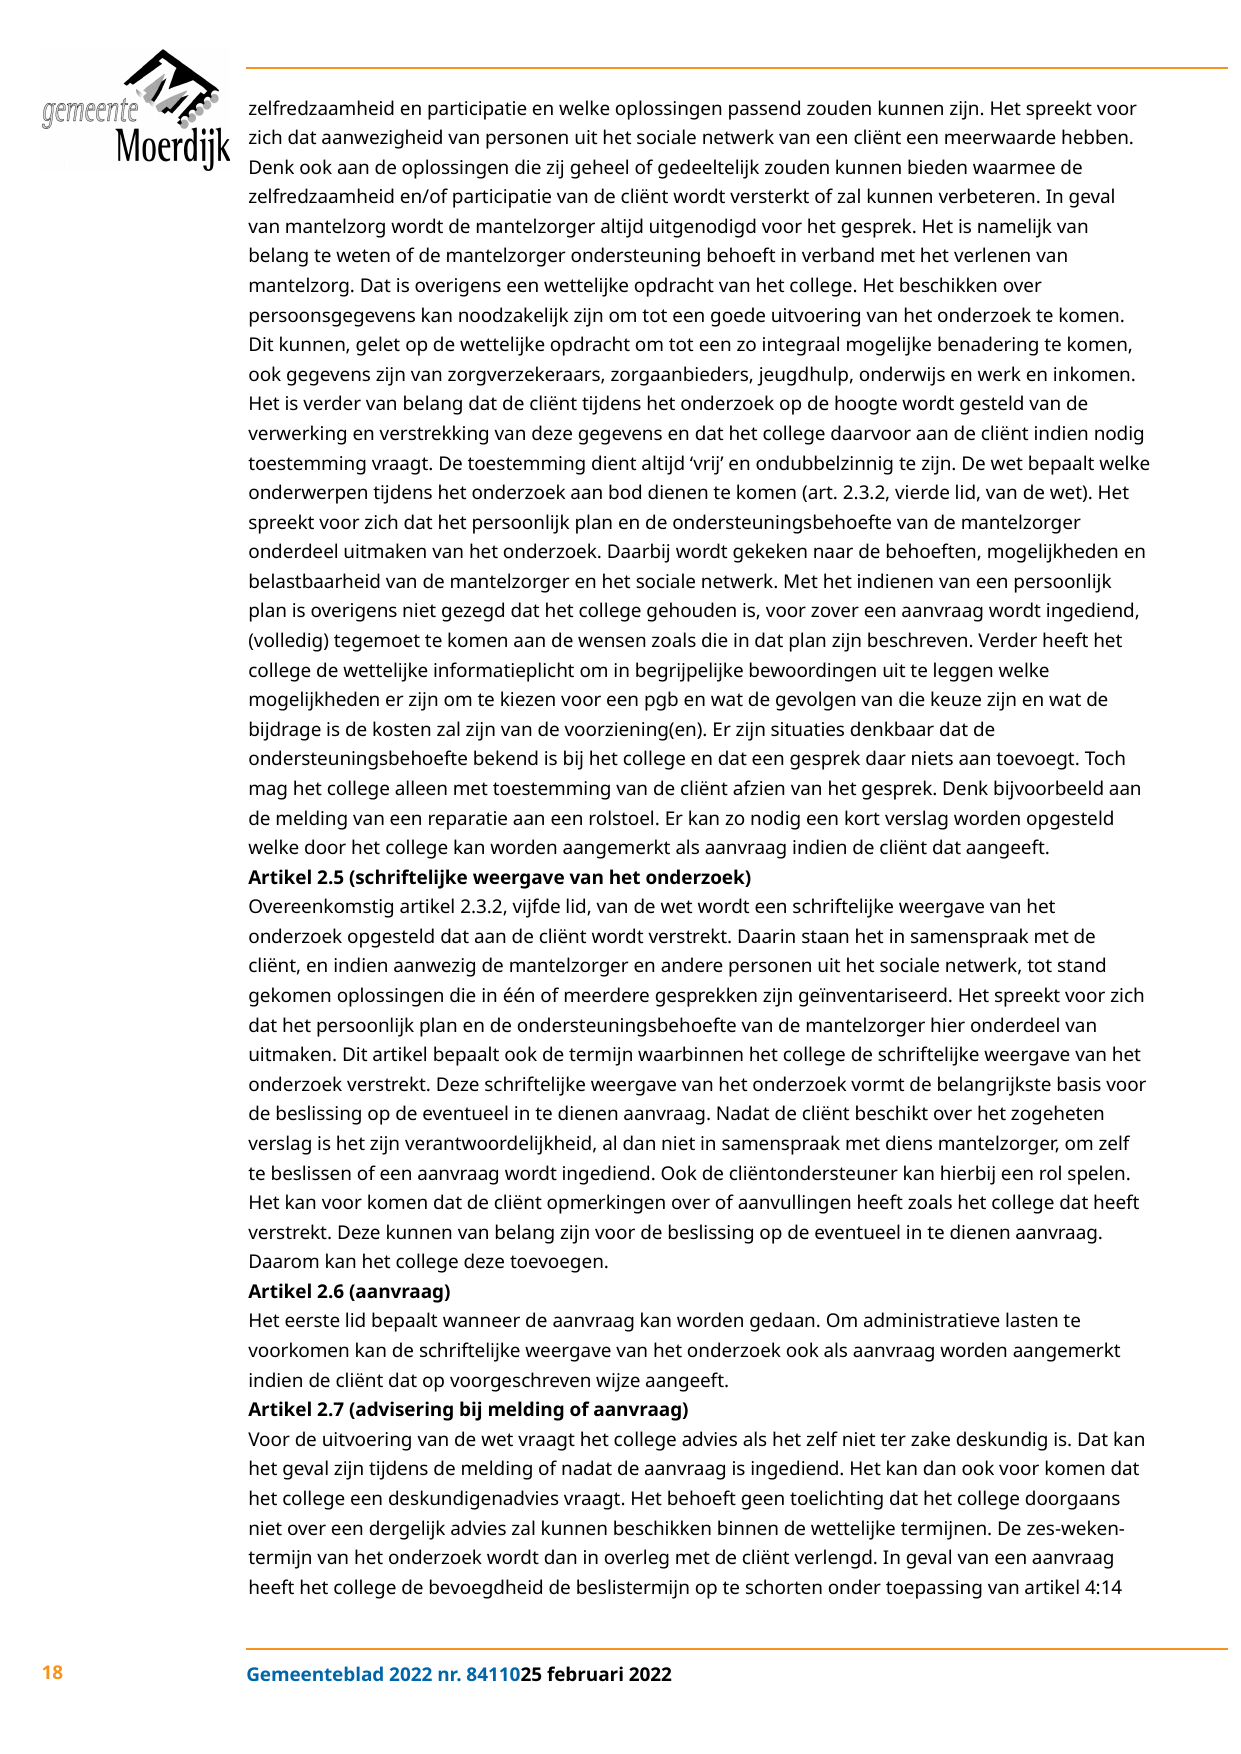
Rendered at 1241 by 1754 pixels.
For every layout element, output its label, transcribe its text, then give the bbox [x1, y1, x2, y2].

text Het eerste lid bepaalt wanneer de aanvraag kan worden gedaan. Om administratieve lasten te voorkomen kan de schriftelijke weergave van het onderzoek ook als aanvraag worden aangemerkt indien de cliënt dat op voorgeschreven wijze aangeeft. [248, 1308, 1152, 1393]
text Artikel 2.7 (advisering bij melding of aanvraag) [248, 1396, 1152, 1422]
text zelfredzaamheid en participatie en welke oplossingen passend zouden kunnen zijn. Het spreekt voor zich dat aanwezigheid van personen uit het sociale netwerk van een cliënt een meerwaarde hebben. Denk ook aan de oplossingen die zij geheel of gedeeltelijk zouden kunnen bieden waarmee de zelfredzaamheid en/of participatie van de cliënt wordt versterkt of zal kunnen verbeteren. In geval van mantelzorg wordt de mantelzorger altijd uitgenodigd voor het gesprek. Het is namelijk van belang te weten of de mantelzorger ondersteuning behoeft in verband met het verlenen van mantelzorg. Dat is overigens een wettelijke opdracht van het college. Het beschikken over persoonsgegevens kan noodzakelijk zijn om tot een goede uitvoering van het onderzoek te komen. Dit kunnen, gelet op de wettelijke opdracht om tot een zo integraal mogelijke benadering te komen, ook gegevens zijn van zorgverzekeraars, zorgaanbieders, jeugdhulp, onderwijs en werk en inkomen. Het is verder van belang dat de cliënt tijdens het onderzoek op de hoogte wordt gesteld van de verwerking en verstrekking van deze gegevens en dat het college daarvoor aan de cliënt indien nodig toestemming vraagt. De toestemming dient altijd ‘vrij’ en ondubbelzinnig te zijn. De wet bepaalt welke onderwerpen tijdens het onderzoek aan bod dienen te komen (art. 2.3.2, vierde lid, van de wet). Het spreekt voor zich dat het persoonlijk plan en de ondersteuningsbehoefte van de mantelzorger onderdeel uitmaken van het onderzoek. Daarbij wordt gekeken naar de behoeften, mogelijkheden en belastbaarheid van de mantelzorger en het sociale netwerk. Met het indienen van een persoonlijk plan is overigens niet gezegd dat het college gehouden is, voor zover een aanvraag wordt ingediend, (volledig) tegemoet te komen aan de wensen zoals die in dat plan zijn beschreven. Verder heeft het college de wettelijke informatieplicht om in begrijpelijke bewoordingen uit te leggen welke mogelijkheden er zijn om te kiezen voor een pgb en wat de gevolgen van die keuze zijn en wat de bijdrage is de kosten zal zijn van de voorziening(en). Er zijn situaties denkbaar dat de ondersteuningsbehoefte bekend is bij het college en dat een gesprek daar niets aan toevoegt. Toch mag het college alleen met toestemming van de cliënt afzien van het gesprek. Denk bijvoorbeeld aan de melding van een reparatie aan een rolstoel. Er kan zo nodig een kort verslag worden opgesteld welke door het college kan worden aangemerkt als aanvraag indien de cliënt dat aangeeft. [248, 95, 1152, 860]
text Artikel 2.5 (schriftelijke weergave van het onderzoek) [248, 864, 1152, 890]
text Voor de uitvoering van de wet vraagt het college advies als het zelf niet ter zake deskundig is. Dat kan het geval zijn tijdens de melding of nadat de aanvraag is ingediend. Het kan dan ook voor komen dat het college een deskundigenadvies vraagt. Het behoeft geen toelichting dat het college doorgaans niet over een dergelijk advies zal kunnen beschikken binnen de wettelijke termijnen. De zes-weken-termijn van het onderzoek wordt dan in overleg met de cliënt verlengd. In geval van een aanvraag heeft het college de bevoegdheid de beslistermijn op te schorten onder toepassing van artikel 4:14 [248, 1426, 1152, 1600]
text Overeenkomstig artikel 2.3.2, vijfde lid, van de wet wordt een schriftelijke weergave van het onderzoek opgesteld dat aan de cliënt wordt verstrekt. Daarin staan het in samenspraak met de cliënt, en indien aanwezig de mantelzorger en andere personen uit het sociale netwerk, tot stand gekomen oplossingen die in één of meerdere gesprekken zijn geïnventariseerd. Het spreekt voor zich dat het persoonlijk plan en de ondersteuningsbehoefte van de mantelzorger hier onderdeel van uitmaken. Dit artikel bepaalt ook de termijn waarbinnen het college de schriftelijke weergave van het onderzoek verstrekt. Deze schriftelijke weergave van het onderzoek vormt de belangrijkste basis voor de beslissing op de eventueel in te dienen aanvraag. Nadat de cliënt beschikt over het zogeheten verslag is het zijn verantwoordelijkheid, al dan niet in samenspraak met diens mantelzorger, om zelf te beslissen of een aanvraag wordt ingediend. Ook de cliëntondersteuner kan hierbij een rol spelen. Het kan voor komen dat de cliënt opmerkingen over of aanvullingen heeft zoals het college dat heeft verstrekt. Deze kunnen van belang zijn voor de beslissing op de eventueel in te dienen aanvraag. Daarom kan het college deze toevoegen. [248, 893, 1152, 1274]
picture [41, 47, 231, 172]
text Artikel 2.6 (aanvraag) [248, 1278, 1152, 1304]
